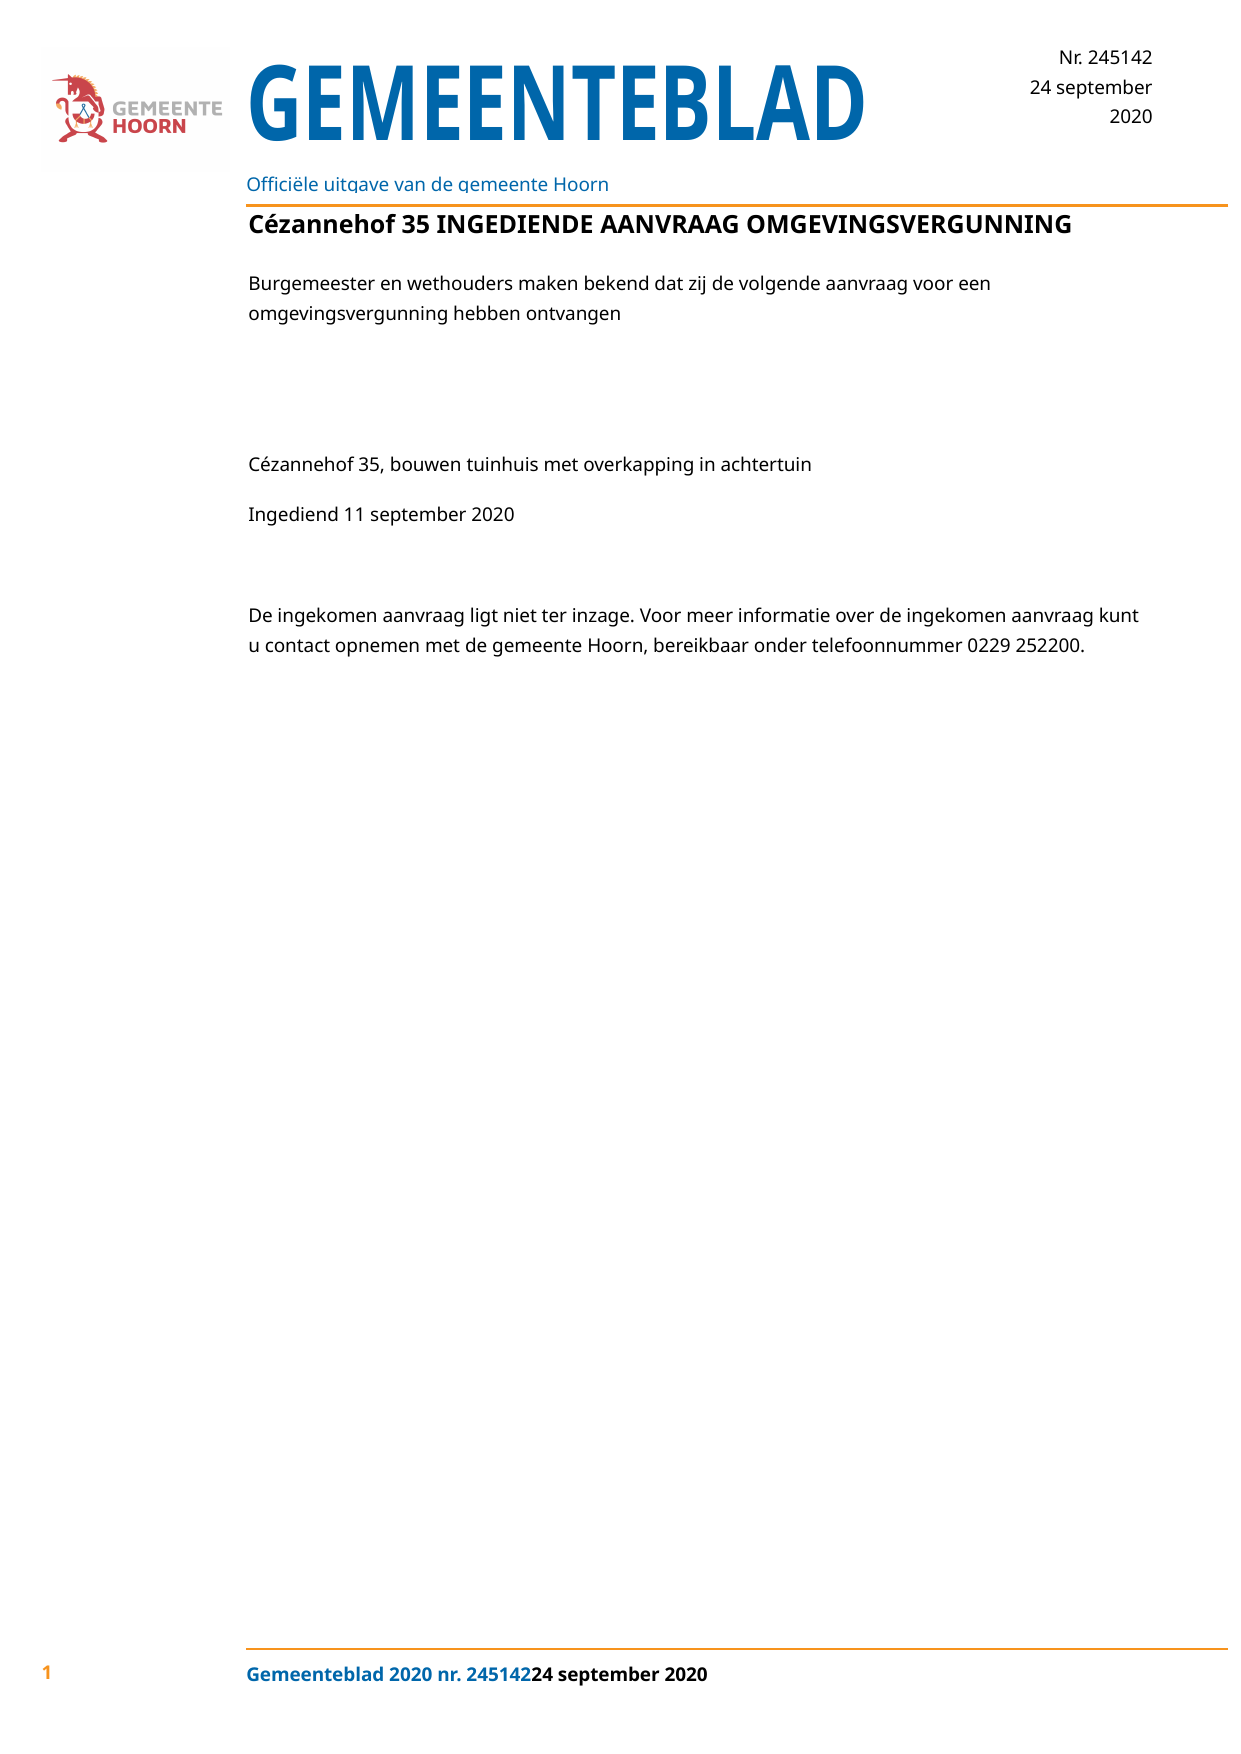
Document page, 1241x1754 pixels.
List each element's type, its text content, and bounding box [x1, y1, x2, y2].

text Cézannehof 35, bouwen tuinhuis met overkapping in achtertuin [248, 451, 1152, 477]
picture [41, 47, 231, 172]
text Ingediend 11 september 2020 [248, 502, 1152, 527]
text Burgemeester en wethouders maken bekend dat zij de volgende aanvraag voor een omgevingsvergunning hebben ontvangen [248, 270, 1152, 326]
text Cézannehof 35 INGEDIENDE AANVRAAG OMGEVINGSVERGUNNING [248, 207, 1152, 241]
text De ingekomen aanvraag ligt niet ter inzage. Voor meer informatie over de ingekomen aanvraag kunt u contact opnemen met de gemeente Hoorn, bereikbaar onder telefoonnummer 0229 252200. [248, 602, 1152, 658]
